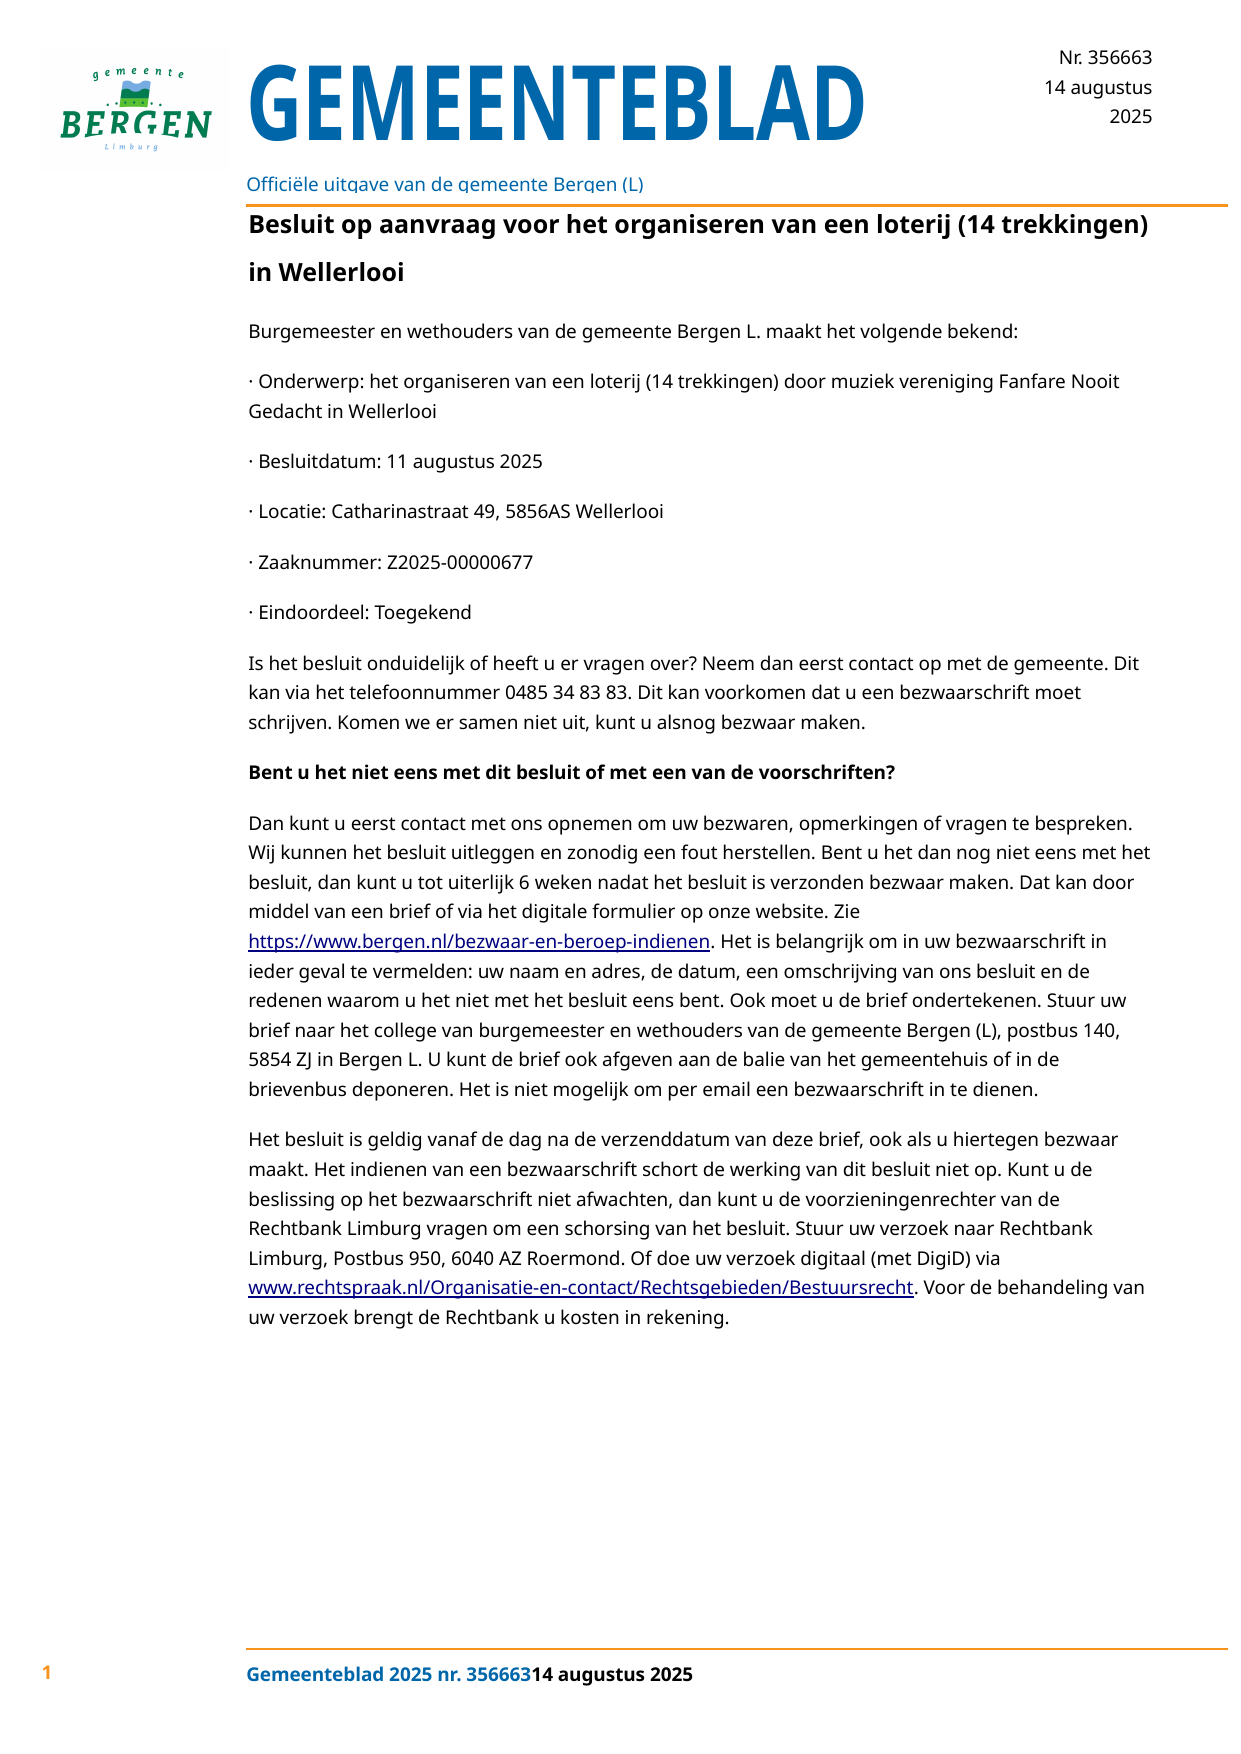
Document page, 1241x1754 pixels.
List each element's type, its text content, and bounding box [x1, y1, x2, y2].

text Besluit op aanvraag voor het organiseren van een loterij (14 trekkingen) in Wellerlooi [248, 207, 1152, 288]
text · Onderwerp: het organiseren van een loterij (14 trekkingen) door muziek vereniging Fanfare Nooit Gedacht in Wellerlooi [248, 368, 1152, 424]
text Het besluit is geldig vanaf de dag na de verzenddatum van deze brief, ook als u hiertegen bezwaar maakt. Het indienen van een bezwaarschrift schort de werking van dit besluit niet op. Kunt u de beslissing op het bezwaarschrift niet afwachten, dan kunt u de voorzieningenrechter van de Rechtbank Limburg vragen om een schorsing van het besluit. Stuur uw verzoek naar Rechtbank Limburg, Postbus 950, 6040 AZ Roermond. Of doe uw verzoek digitaal (met DigiD) via www.rechtspraak.nl/Organisatie-en-contact/Rechtsgebieden/Bestuursrecht. Voor de behandeling van uw verzoek brengt de Rechtbank u kosten in rekening. [248, 1127, 1152, 1330]
text Burgemeester en wethouders van de gemeente Bergen L. maakt het volgende bekend: [248, 318, 1152, 344]
text · Eindoordeel: Toegekend [248, 599, 1152, 625]
text · Locatie: Catharinastraat 49, 5856AS Wellerlooi [248, 499, 1152, 524]
text · Besluitdatum: 11 augustus 2025 [248, 448, 1152, 474]
picture [41, 47, 231, 172]
text Is het besluit onduidelijk of heeft u er vragen over? Neem dan eerst contact op met de gemeente. Dit kan via het telefoonnummer 0485 34 83 83. Dit kan voorkomen dat u een bezwaarschrift moet schrijven. Komen we er samen niet uit, kunt u alsnog bezwaar maken. [248, 650, 1152, 735]
text Bent u het niet eens met dit besluit of met een van de voorschriften? [248, 759, 1152, 785]
text Dan kunt u eerst contact met ons opnemen om uw bezwaren, opmerkingen of vragen te bespreken. Wij kunnen het besluit uitleggen en zonodig een fout herstellen. Bent u het dan nog niet eens met het besluit, dan kunt u tot uiterlijk 6 weken nadat het besluit is verzonden bezwaar maken. Dat kan door middel van een brief of via het digitale formulier op onze website. Zie https://www.bergen.nl/bezwaar-en-beroep-indienen. Het is belangrijk om in uw bezwaarschrift in ieder geval te vermelden: uw naam en adres, de datum, een omschrijving van ons besluit en de redenen waarom u het niet met het besluit eens bent. Ook moet u de brief ondertekenen. Stuur uw brief naar het college van burgemeester en wethouders van de gemeente Bergen (L), postbus 140, 5854 ZJ in Bergen L. U kunt de brief ook afgeven aan de balie van het gemeentehuis of in de brievenbus deponeren. Het is niet mogelijk om per email een bezwaarschrift in te dienen. [248, 810, 1152, 1102]
text · Zaaknummer: Z2025-00000677 [248, 549, 1152, 575]
